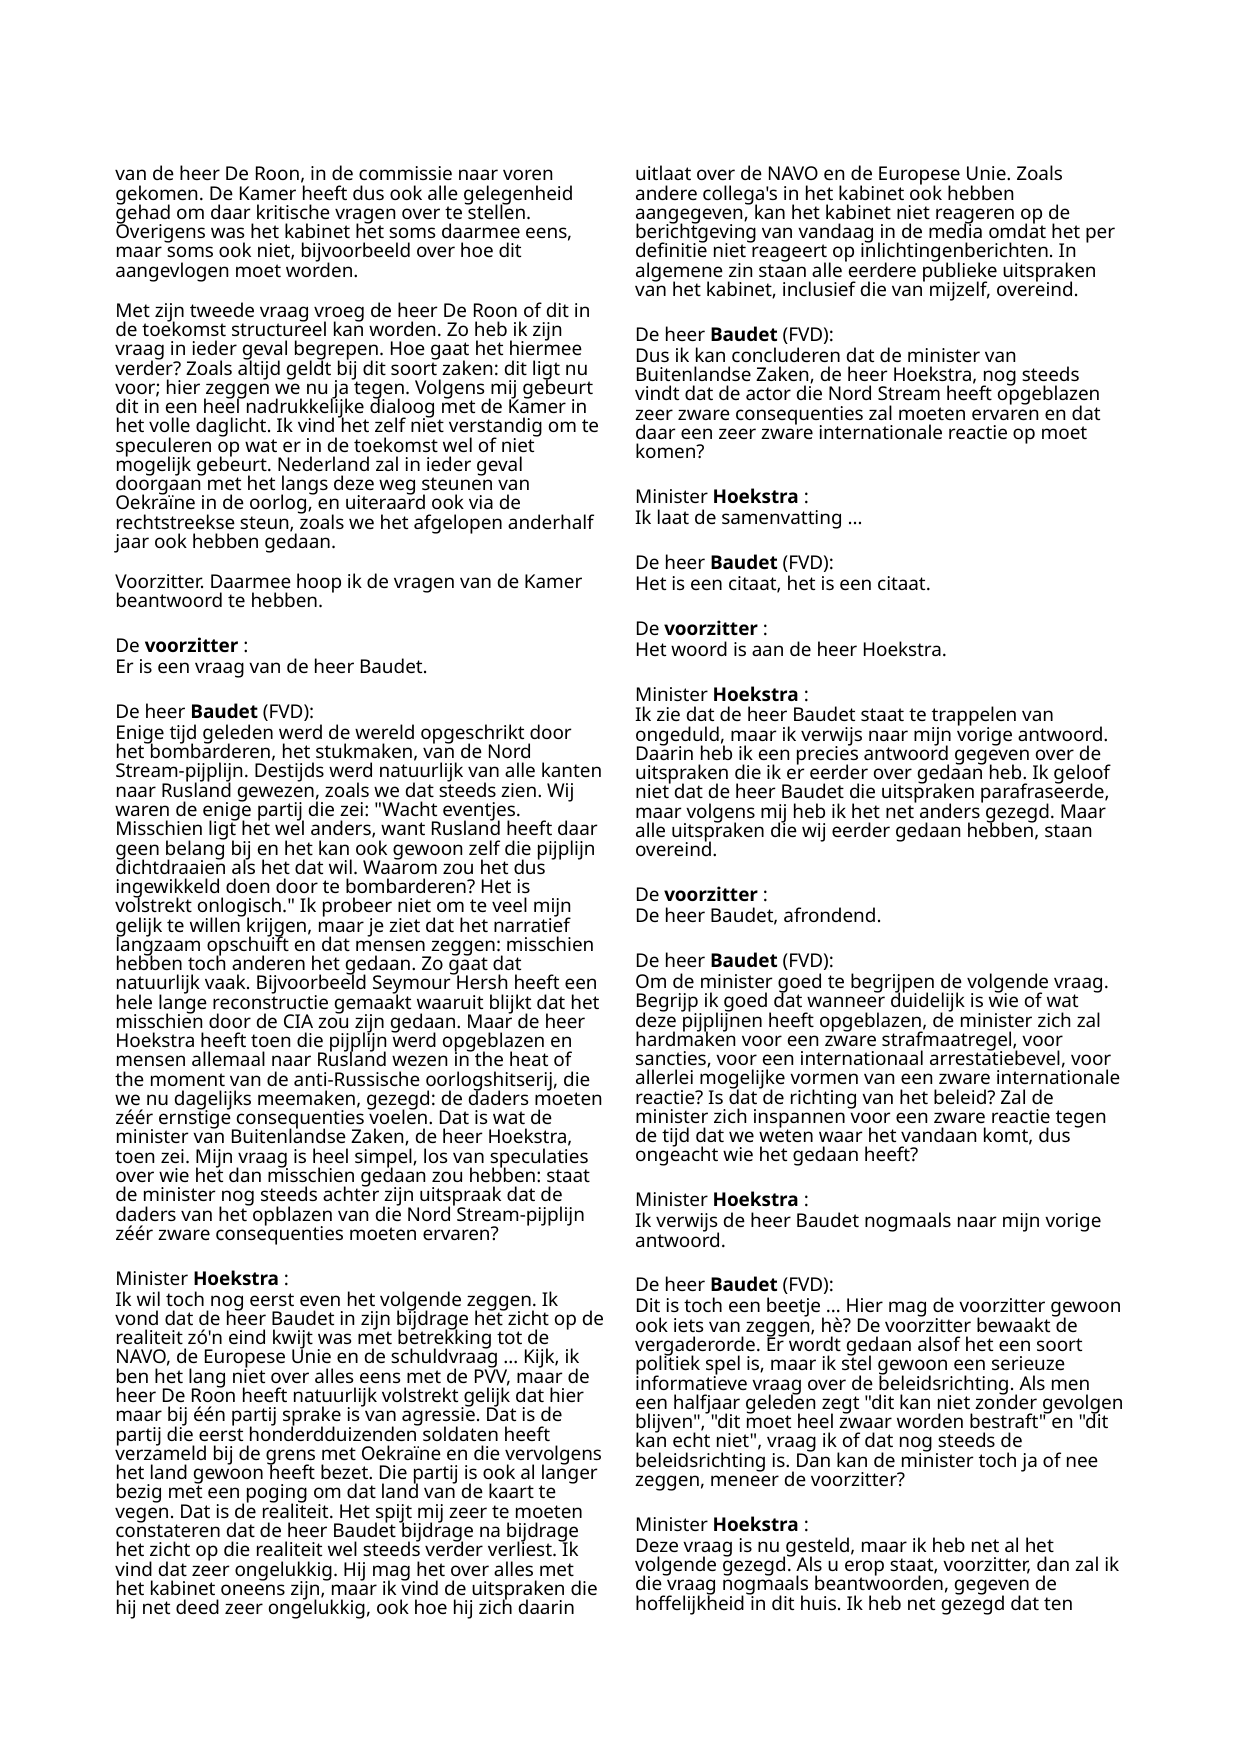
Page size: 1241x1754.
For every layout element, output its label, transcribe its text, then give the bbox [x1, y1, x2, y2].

text Om de minister goed te begrijpen de volgende vraag. Begrijp ik goed dat wanneer duidelijk is wie of wat deze pijplijnen heeft opgeblazen, de minister zich zal hardmaken voor een zware strafmaatregel, voor sancties, voor een internationaal arrestatiebevel, voor allerlei mogelijke vormen van een zware internationale reactie? Is dat de richting van het beleid? Zal de minister zich inspannen voor een zware reactie tegen de tijd dat we weten waar het vandaan komt, dus ongeacht wie het gedaan heeft? [635, 973, 1125, 1166]
text Dus ik kan concluderen dat de minister van Buitenlandse Zaken, de heer Hoekstra, nog steeds vindt dat de actor die Nord Stream heeft opgeblazen zeer zware consequenties zal moeten ervaren en dat daar een zeer zware internationale reactie op moet komen? [635, 347, 1125, 462]
text Minister Hoekstra : [635, 483, 1125, 509]
text van de heer De Roon, in de commissie naar voren gekomen. De Kamer heeft dus ook alle gelegenheid gehad om daar kritische vragen over te stellen. Overigens was het kabinet het soms daarmee eens, maar soms ook niet, bijvoorbeeld over hoe dit aangevlogen moet worden. [115, 165, 605, 281]
text De heer Baudet (FVD): [115, 698, 605, 724]
text Dit is toch een beetje … Hier mag de voorzitter gewoon ook iets van zeggen, hè? De voorzitter bewaakt de vergaderorde. Er wordt gedaan alsof het een soort politiek spel is, maar ik stel gewoon een serieuze informatieve vraag over de beleidsrichting. Als men een halfjaar geleden zegt "dit kan niet zonder gevolgen blijven", "dit moet heel zwaar worden bestraft" en "dit kan echt niet", vraag ik of dat nog steeds de beleidsrichting is. Dan kan de minister toch ja of nee zeggen, meneer de voorzitter? [635, 1297, 1125, 1490]
text De heer Baudet (FVD): [635, 549, 1125, 575]
text Ik zie dat de heer Baudet staat te trappelen van ongeduld, maar ik verwijs naar mijn vorige antwoord. Daarin heb ik een precies antwoord gegeven over de uitspraken die ik er eerder over gedaan heb. Ik geloof niet dat de heer Baudet die uitspraken parafraseerde, maar volgens mij heb ik het net anders gezegd. Maar alle uitspraken die wij eerder gedaan hebben, staan overeind. [635, 706, 1125, 861]
text De heer Baudet (FVD): [635, 321, 1125, 347]
text De heer Baudet (FVD): [635, 1272, 1125, 1297]
text Minister Hoekstra : [635, 1511, 1125, 1537]
text Deze vraag is nu gesteld, maar ik heb net al het volgende gezegd. Als u erop staat, voorzitter, dan zal ik die vraag nogmaals beantwoorden, gegeven de hoffelijkheid in dit huis. Ik heb net gezegd dat ten [635, 1537, 1125, 1614]
text uitlaat over de NAVO en de Europese Unie. Zoals andere collega's in het kabinet ook hebben aangegeven, kan het kabinet niet reageren op de berichtgeving van vandaag in de media omdat het per definitie niet reageert op inlichtingenberichten. In algemene zin staan alle eerdere publieke uitspraken van het kabinet, inclusief die van mijzelf, overeind. [635, 165, 1125, 300]
text Er is een vraag van de heer Baudet. [115, 658, 605, 677]
text Met zijn tweede vraag vroeg de heer De Roon of dit in de toekomst structureel kan worden. Zo heb ik zijn vraag in ieder geval begrepen. Hoe gaat het hiermee verder? Zoals altijd geldt bij dit soort zaken: dit ligt nu voor; hier zeggen we nu ja tegen. Volgens mij gebeurt dit in een heel nadrukkelijke dialoog met de Kamer in het volle daglicht. Ik vind het zelf niet verstandig om te speculeren op wat er in de toekomst wel of niet mogelijk gebeurt. Nederland zal in ieder geval doorgaan met het langs deze weg steunen van Oekraïne in de oorlog, en uiteraard ook via de rechtstreekse steun, zoals we het afgelopen anderhalf jaar ook hebben gedaan. [115, 302, 605, 552]
text De voorzitter : [635, 615, 1125, 641]
text Minister Hoekstra : [635, 681, 1125, 706]
text De heer Baudet, afrondend. [635, 907, 1125, 926]
text Minister Hoekstra : [115, 1265, 605, 1291]
text Ik laat de samenvatting … [635, 509, 1125, 528]
text De voorzitter : [635, 881, 1125, 907]
text De heer Baudet (FVD): [635, 947, 1125, 973]
text Ik wil toch nog eerst even het volgende zeggen. Ik vond dat de heer Baudet in zijn bijdrage het zicht op de realiteit zó'n eind kwijt was met betrekking tot de NAVO, de Europese Unie en de schuldvraag … Kijk, ik ben het lang niet over alles eens met de PVV, maar de heer De Roon heeft natuurlijk volstrekt gelijk dat hier maar bij één partij sprake is van agressie. Dat is de partij die eerst honderdduizenden soldaten heeft verzameld bij de grens met Oekraïne en die vervolgens het land gewoon heeft bezet. Die partij is ook al langer bezig met een poging om dat land van de kaart te vegen. Dat is de realiteit. Het spijt mij zeer te moeten constateren dat de heer Baudet bijdrage na bijdrage het zicht op die realiteit wel steeds verder verliest. Ik vind dat zeer ongelukkig. Hij mag het over alles met het kabinet oneens zijn, maar ik vind de uitspraken die hij net deed zeer ongelukkig, ook hoe hij zich daarin [115, 1291, 605, 1618]
text Het woord is aan de heer Hoekstra. [635, 641, 1125, 660]
text Het is een citaat, het is een citaat. [635, 575, 1125, 594]
text De voorzitter : [115, 632, 605, 658]
text Voorzitter. Daarmee hoop ik de vragen van de Kamer beantwoord te hebben. [115, 573, 605, 611]
text Ik verwijs de heer Baudet nogmaals naar mijn vorige antwoord. [635, 1212, 1125, 1251]
text Enige tijd geleden werd de wereld opgeschrikt door het bombarderen, het stukmaken, van de Nord Stream-pijplijn. Destijds werd natuurlijk van alle kanten naar Rusland gewezen, zoals we dat steeds zien. Wij waren de enige partij die zei: "Wacht eventjes. Misschien ligt het wel anders, want Rusland heeft daar geen belang bij en het kan ook gewoon zelf die pijplijn dichtdraaien als het dat wil. Waarom zou het dus ingewikkeld doen door te bombarderen? Het is volstrekt onlogisch." Ik probeer niet om te veel mijn gelijk te willen krijgen, maar je ziet dat het narratief langzaam opschuift en dat mensen zeggen: misschien hebben toch anderen het gedaan. Zo gaat dat natuurlijk vaak. Bijvoorbeeld Seymour Hersh heeft een hele lange reconstructie gemaakt waaruit blijkt dat het misschien door de CIA zou zijn gedaan. Maar de heer Hoekstra heeft toen die pijplijn werd opgeblazen en mensen allemaal naar Rusland wezen in the heat of the moment van de anti-Russische oorlogshitserij, die we nu dagelijks meemaken, gezegd: de daders moeten zéér ernstige consequenties voelen. Dat is wat de minister van Buitenlandse Zaken, de heer Hoekstra, toen zei. Mijn vraag is heel simpel, los van speculaties over wie het dan misschien gedaan zou hebben: staat de minister nog steeds achter zijn uitspraak dat de daders van het opblazen van die Nord Stream-pijplijn zéér zware consequenties moeten ervaren? [115, 724, 605, 1244]
text Minister Hoekstra : [635, 1187, 1125, 1212]
